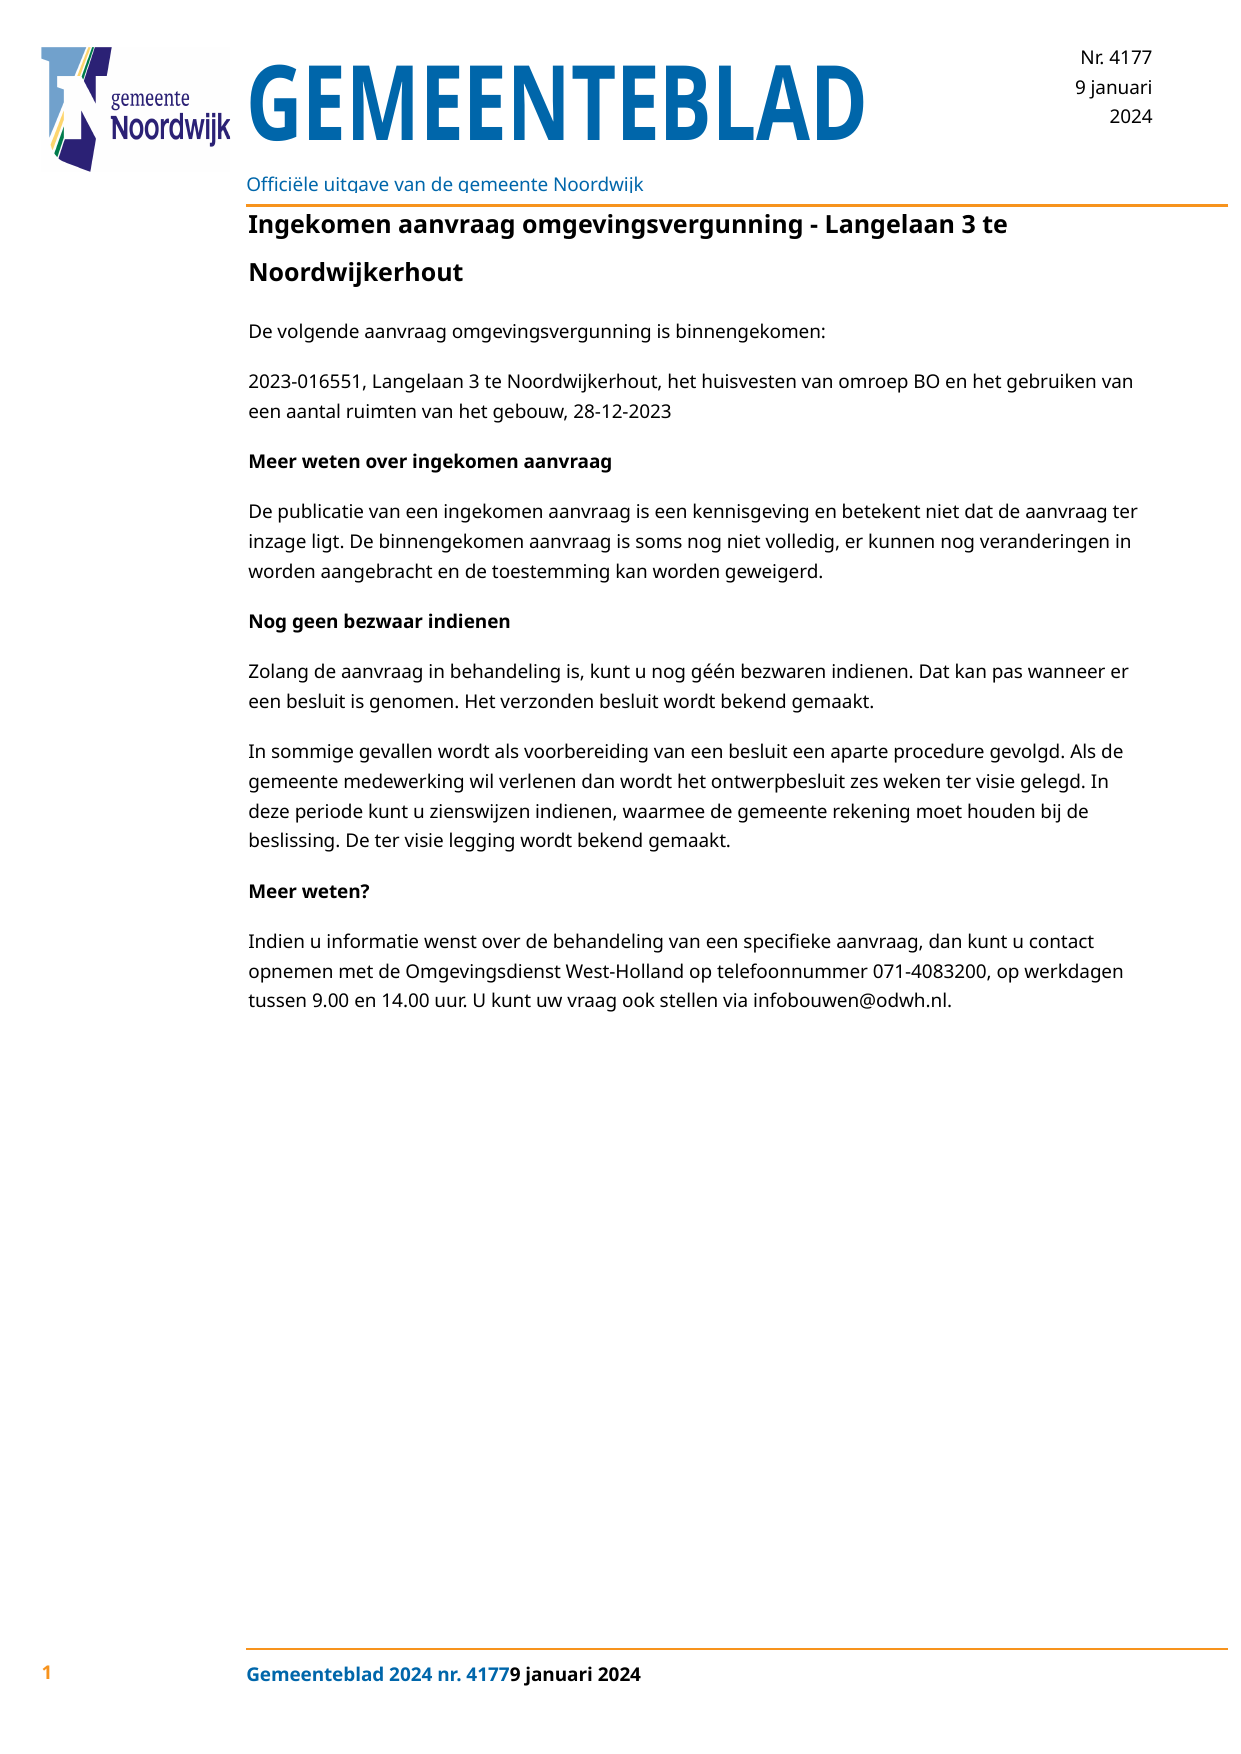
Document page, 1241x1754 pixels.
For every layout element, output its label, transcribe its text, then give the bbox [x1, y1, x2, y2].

picture [41, 47, 231, 172]
text De volgende aanvraag omgevingsvergunning is binnengekomen: [248, 318, 1152, 344]
text Ingekomen aanvraag omgevingsvergunning - Langelaan 3 te Noordwijkerhout [248, 207, 1152, 288]
text Nog geen bezwaar indienen [248, 608, 1152, 634]
text 2023-016551, Langelaan 3 te Noordwijkerhout, het huisvesten van omroep BO en het gebruiken van een aantal ruimten van het gebouw, 28-12-2023 [248, 368, 1152, 424]
text In sommige gevallen wordt als voorbereiding van een besluit een aparte procedure gevolgd. Als de gemeente medewerking wil verlenen dan wordt het ontwerpbesluit zes weken ter visie gelegd. In deze periode kunt u zienswijzen indienen, waarmee de gemeente rekening moet houden bij de beslissing. De ter visie legging wordt bekend gemaakt. [248, 739, 1152, 853]
text Meer weten? [248, 878, 1152, 904]
text Indien u informatie wenst over de behandeling van een specifieke aanvraag, dan kunt u contact opnemen met de Omgevingsdienst West-Holland op telefoonnummer 071-4083200, op werkdagen tussen 9.00 en 14.00 uur. U kunt uw vraag ook stellen via infobouwen@odwh.nl. [248, 928, 1152, 1013]
text De publicatie van een ingekomen aanvraag is een kennisgeving en betekent niet dat de aanvraag ter inzage ligt. De binnengekomen aanvraag is soms nog niet volledig, er kunnen nog veranderingen in worden aangebracht en de toestemming kan worden geweigerd. [248, 499, 1152, 584]
text Meer weten over ingekomen aanvraag [248, 448, 1152, 474]
text Zolang de aanvraag in behandeling is, kunt u nog géén bezwaren indienen. Dat kan pas wanneer er een besluit is genomen. Het verzonden besluit wordt bekend gemaakt. [248, 659, 1152, 714]
